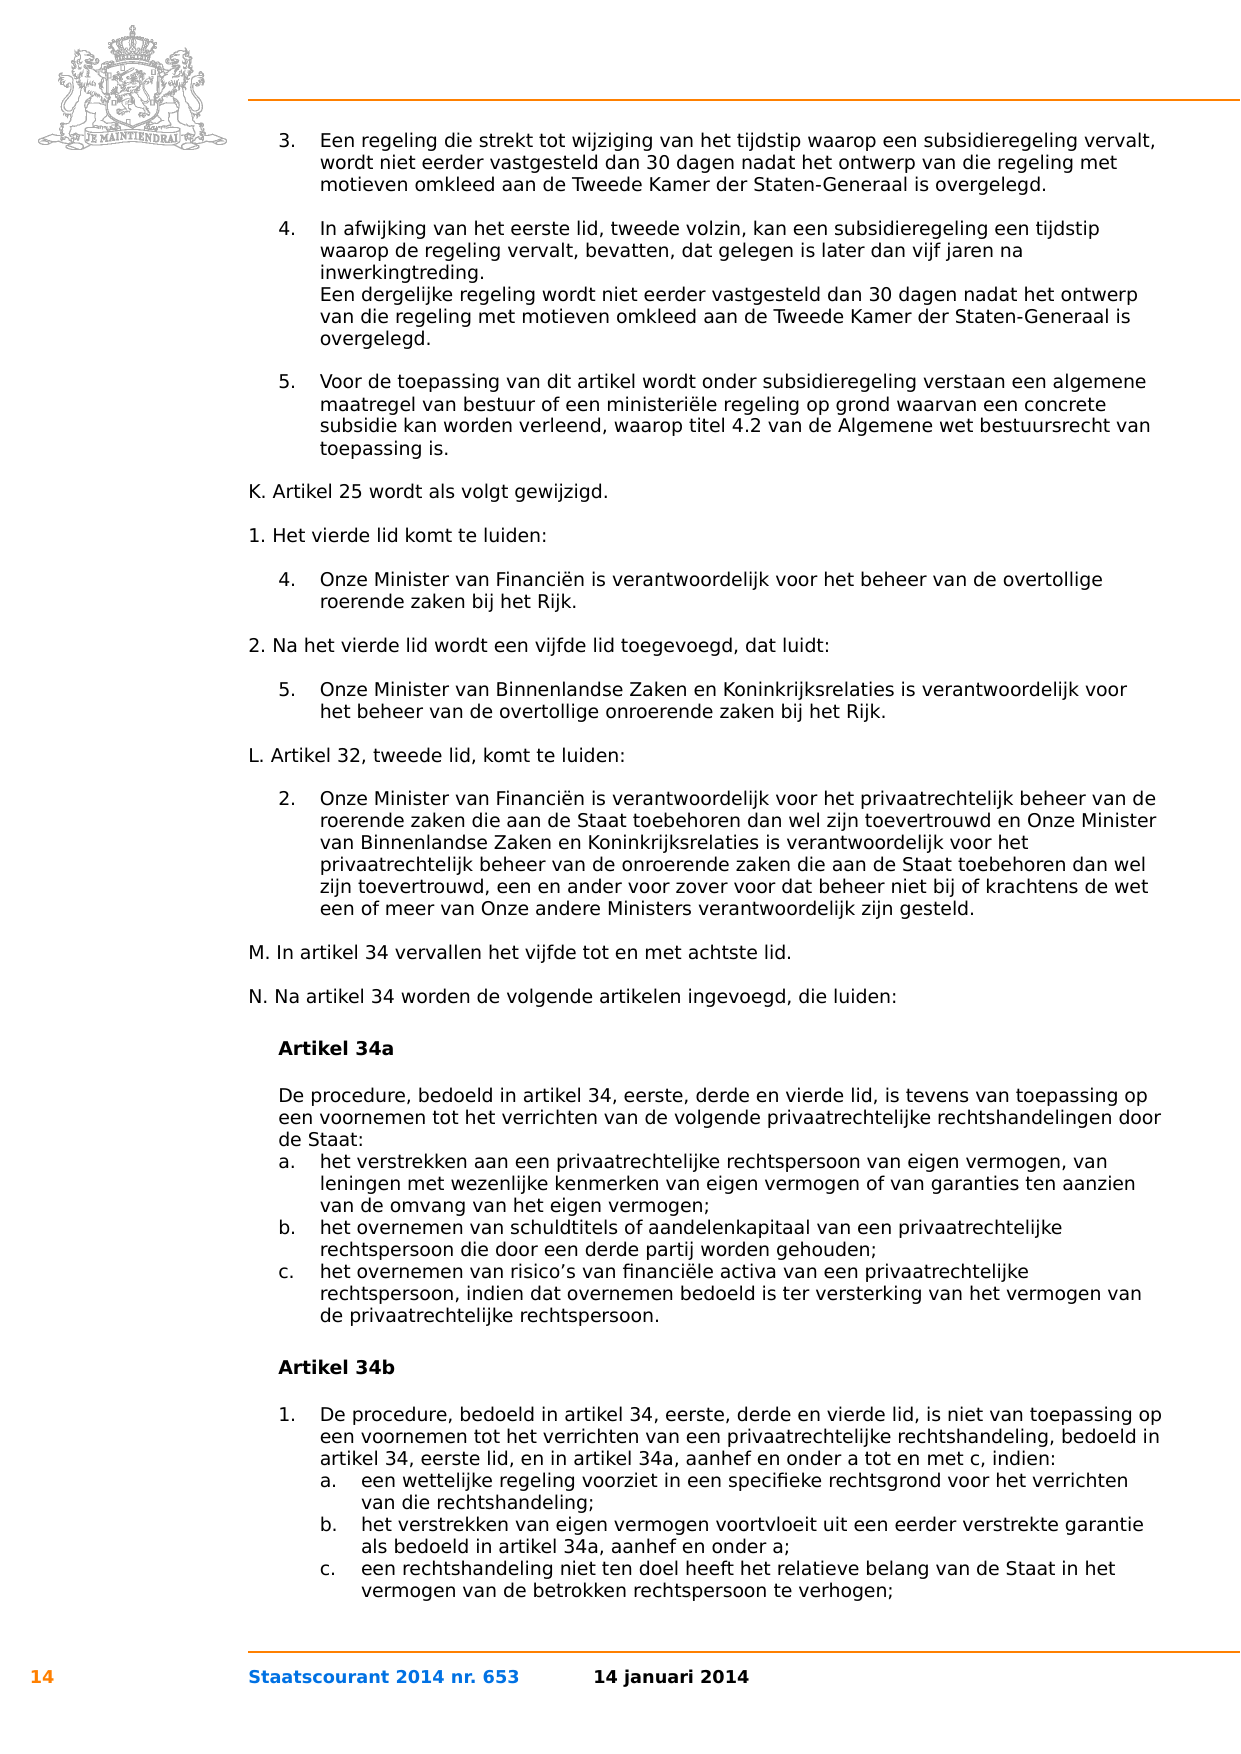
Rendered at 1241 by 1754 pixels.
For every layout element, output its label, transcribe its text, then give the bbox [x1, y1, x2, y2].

text 3. Een regeling die strekt tot wijziging van het tijdstip waarop een subsidieregeling vervalt, wordt niet eerder vastgesteld dan 30 dagen nadat het ontwerp van die regeling met motieven omkleed aan de Tweede Kamer der Staten-Generaal is overgelegd. [278, 130, 1163, 196]
text 2. Onze Minister van Financiën is verantwoordelijk voor het privaatrechtelijk beheer van de roerende zaken die aan de Staat toebehoren dan wel zijn toevertrouwd en Onze Minister van Binnenlandse Zaken en Koninkrijksrelaties is verantwoordelijk voor het privaatrechtelijk beheer van de onroerende zaken die aan de Staat toebehoren dan wel zijn toevertrouwd, een en ander voor zover voor dat beheer niet bij of krachtens de wet een of meer van Onze andere Ministers verantwoordelijk zijn gesteld. [278, 788, 1163, 920]
text 4. Onze Minister van Financiën is verantwoordelijk voor het beheer van de overtollige roerende zaken bij het Rijk. [278, 569, 1163, 613]
text c. het overnemen van risico’s van financiële activa van een privaatrechtelijke rechtspersoon, indien dat overnemen bedoeld is ter versterking van het vermogen van de privaatrechtelijke rechtspersoon. [278, 1261, 1163, 1327]
text b. het overnemen van schuldtitels of aandelenkapitaal van een privaatrechtelijke rechtspersoon die door een derde partij worden gehouden; [278, 1217, 1163, 1261]
text 1. Het vierde lid komt te luiden: [248, 525, 1163, 547]
text 5. Voor de toepassing van dit artikel wordt onder subsidieregeling verstaan een algemene maatregel van bestuur of een ministeriële regeling op grond waarvan een concrete subsidie kan worden verleend, waarop titel 4.2 van de Algemene wet bestuursrecht van toepassing is. [278, 371, 1163, 459]
picture [38, 25, 227, 150]
subtitle Artikel 34a [278, 1038, 1163, 1060]
text 5. Onze Minister van Binnenlandse Zaken en Koninkrijksrelaties is verantwoordelijk voor het beheer van de overtollige onroerende zaken bij het Rijk. [278, 679, 1163, 723]
text De procedure, bedoeld in artikel 34, eerste, derde en vierde lid, is tevens van toepassing op een voornemen tot het verrichten van de volgende privaatrechtelijke rechtshandelingen door de Staat: [278, 1085, 1163, 1151]
text a. het verstrekken aan een privaatrechtelijke rechtspersoon van eigen vermogen, van leningen met wezenlijke kenmerken van eigen vermogen of van garanties ten aanzien van de omvang van het eigen vermogen; [278, 1151, 1163, 1217]
text 2. Na het vierde lid wordt een vijfde lid toegevoegd, dat luidt: [248, 635, 1163, 657]
text c. een rechtshandeling niet ten doel heeft het relatieve belang van de Staat in het vermogen van de betrokken rechtspersoon te verhogen; [319, 1557, 1163, 1601]
text L. Artikel 32, tweede lid, komt te luiden: [248, 744, 1163, 766]
text N. Na artikel 34 worden de volgende artikelen ingevoegd, die luiden: [248, 986, 1163, 1008]
text 1. De procedure, bedoeld in artikel 34, eerste, derde en vierde lid, is niet van toepassing op een voornemen tot het verrichten van een privaatrechtelijke rechtshandeling, bedoeld in artikel 34, eerste lid, en in artikel 34a, aanhef en onder a tot en met c, indien: [278, 1404, 1163, 1469]
text b. het verstrekken van eigen vermogen voortvloeit uit een eerder verstrekte garantie als bedoeld in artikel 34a, aanhef en onder a; [319, 1513, 1163, 1557]
text Een dergelijke regeling wordt niet eerder vastgesteld dan 30 dagen nadat het ontwerp van die regeling met motieven omkleed aan de Tweede Kamer der Staten-Generaal is overgelegd. [319, 284, 1163, 349]
text a. een wettelijke regeling voorziet in een specifieke rechtsgrond voor het verrichten van die rechtshandeling; [319, 1469, 1163, 1513]
text M. In artikel 34 vervallen het vijfde tot en met achtste lid. [248, 942, 1163, 964]
text 4. In afwijking van het eerste lid, tweede volzin, kan een subsidieregeling een tijdstip waarop de regeling vervalt, bevatten, dat gelegen is later dan vijf jaren na inwerkingtreding. [278, 218, 1163, 284]
text K. Artikel 25 wordt als volgt gewijzigd. [248, 481, 1163, 503]
subtitle Artikel 34b [278, 1357, 1163, 1379]
